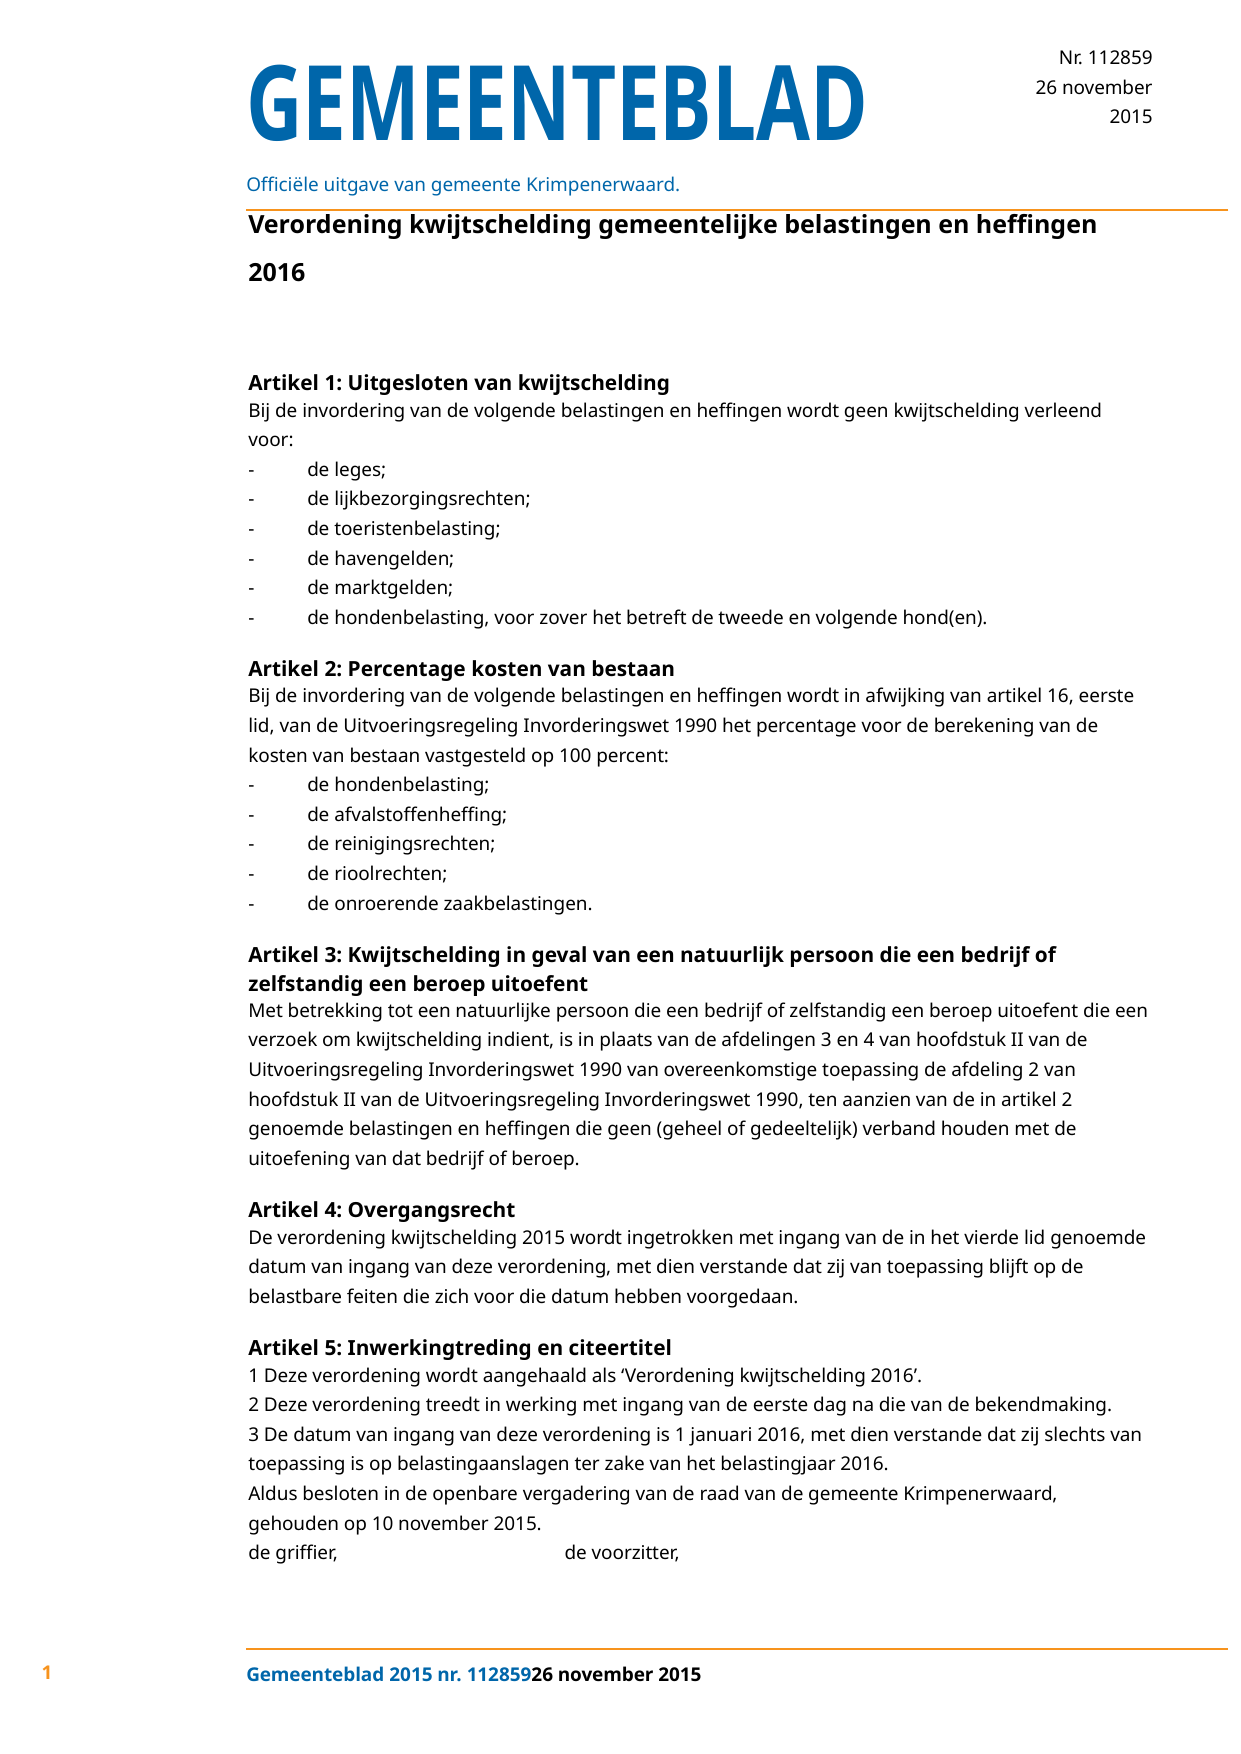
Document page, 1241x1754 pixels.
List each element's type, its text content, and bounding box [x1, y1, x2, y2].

text De verordening kwijtschelding 2015 wordt ingetrokken met ingang van de in het vierde lid genoemde datum van ingang van deze verordening, met dien verstande dat zij van toepassing blijft op de belastbare feiten die zich voor die datum hebben voorgedaan. [248, 1224, 1152, 1309]
text Artikel 2: Percentage kosten van bestaan [248, 654, 1152, 683]
text toepassing is op belastingaanslagen ter zake van het belastingjaar 2016. [248, 1451, 1152, 1476]
table_cell [248, 1565, 564, 1591]
list de rioolrechten; [248, 860, 1152, 886]
table_header de voorzitter, [564, 1540, 1152, 1565]
list de marktgelden; [248, 574, 1152, 600]
text Artikel 4: Overgangsrecht [248, 1195, 1152, 1224]
list de hondenbelasting; [248, 771, 1152, 797]
text Bij de invordering van de volgende belastingen en heffingen wordt geen kwijtschelding verleend voor: [248, 397, 1152, 452]
text Met betrekking tot een natuurlijke persoon die een bedrijf of zelfstandig een beroep uitoefent die een verzoek om kwijtschelding indient, is in plaats van de afdelingen 3 en 4 van hoofdstuk II van de Uitvoeringsregeling Invorderingswet 1990 van overeenkomstige toepassing de afdeling 2 van hoofdstuk II van de Uitvoeringsregeling Invorderingswet 1990, ten aanzien van de in artikel 2 genoemde belastingen en heffingen die geen (geheel of gedeeltelijk) verband houden met de uitoefening van dat bedrijf of beroep. [248, 997, 1152, 1171]
list de lijkbezorgingsrechten; [248, 486, 1152, 511]
list de hondenbelasting, voor zover het betreft de tweede en volgende hond(en). [248, 604, 1152, 629]
picture [41, 47, 231, 172]
text Verordening kwijtschelding gemeentelijke belastingen en heffingen 2016 [248, 211, 1152, 288]
list de leges; [248, 456, 1152, 482]
list de afvalstoffenheffing; [248, 801, 1152, 827]
list de toeristenbelasting; [248, 515, 1152, 541]
text Bij de invordering van de volgende belastingen en heffingen wordt in afwijking van artikel 16, eerste lid, van de Uitvoeringsregeling Invorderingswet 1990 het percentage voor de berekening van de kosten van bestaan vastgesteld op 100 percent: [248, 683, 1152, 768]
list de onroerende zaakbelastingen. [248, 890, 1152, 916]
table_header de griffier, [248, 1540, 564, 1565]
text Aldus besloten in de openbare vergadering van de raad van de gemeente Krimpenerwaard, gehouden op 10 november 2015. [248, 1480, 1152, 1536]
text 2 Deze verordening treedt in werking met ingang van de eerste dag na die van de bekendmaking. [248, 1391, 1152, 1417]
text 3 De datum van ingang van deze verordening is 1 januari 2016, met dien verstande dat zij slechts van [248, 1421, 1152, 1447]
text Artikel 1: Uitgesloten van kwijtschelding [248, 368, 1152, 397]
list de havengelden; [248, 545, 1152, 570]
text Artikel 3: Kwijtschelding in geval van een natuurlijk persoon die een bedrijf of zelfstandig een beroep uitoefent [248, 940, 1152, 997]
text Artikel 5: Inwerkingtreding en citeertitel [248, 1333, 1152, 1362]
list de reinigingsrechten; [248, 831, 1152, 856]
text 1 Deze verordening wordt aangehaald als ‘Verordening kwijtschelding 2016’. [248, 1362, 1152, 1388]
table_cell [564, 1565, 1152, 1591]
